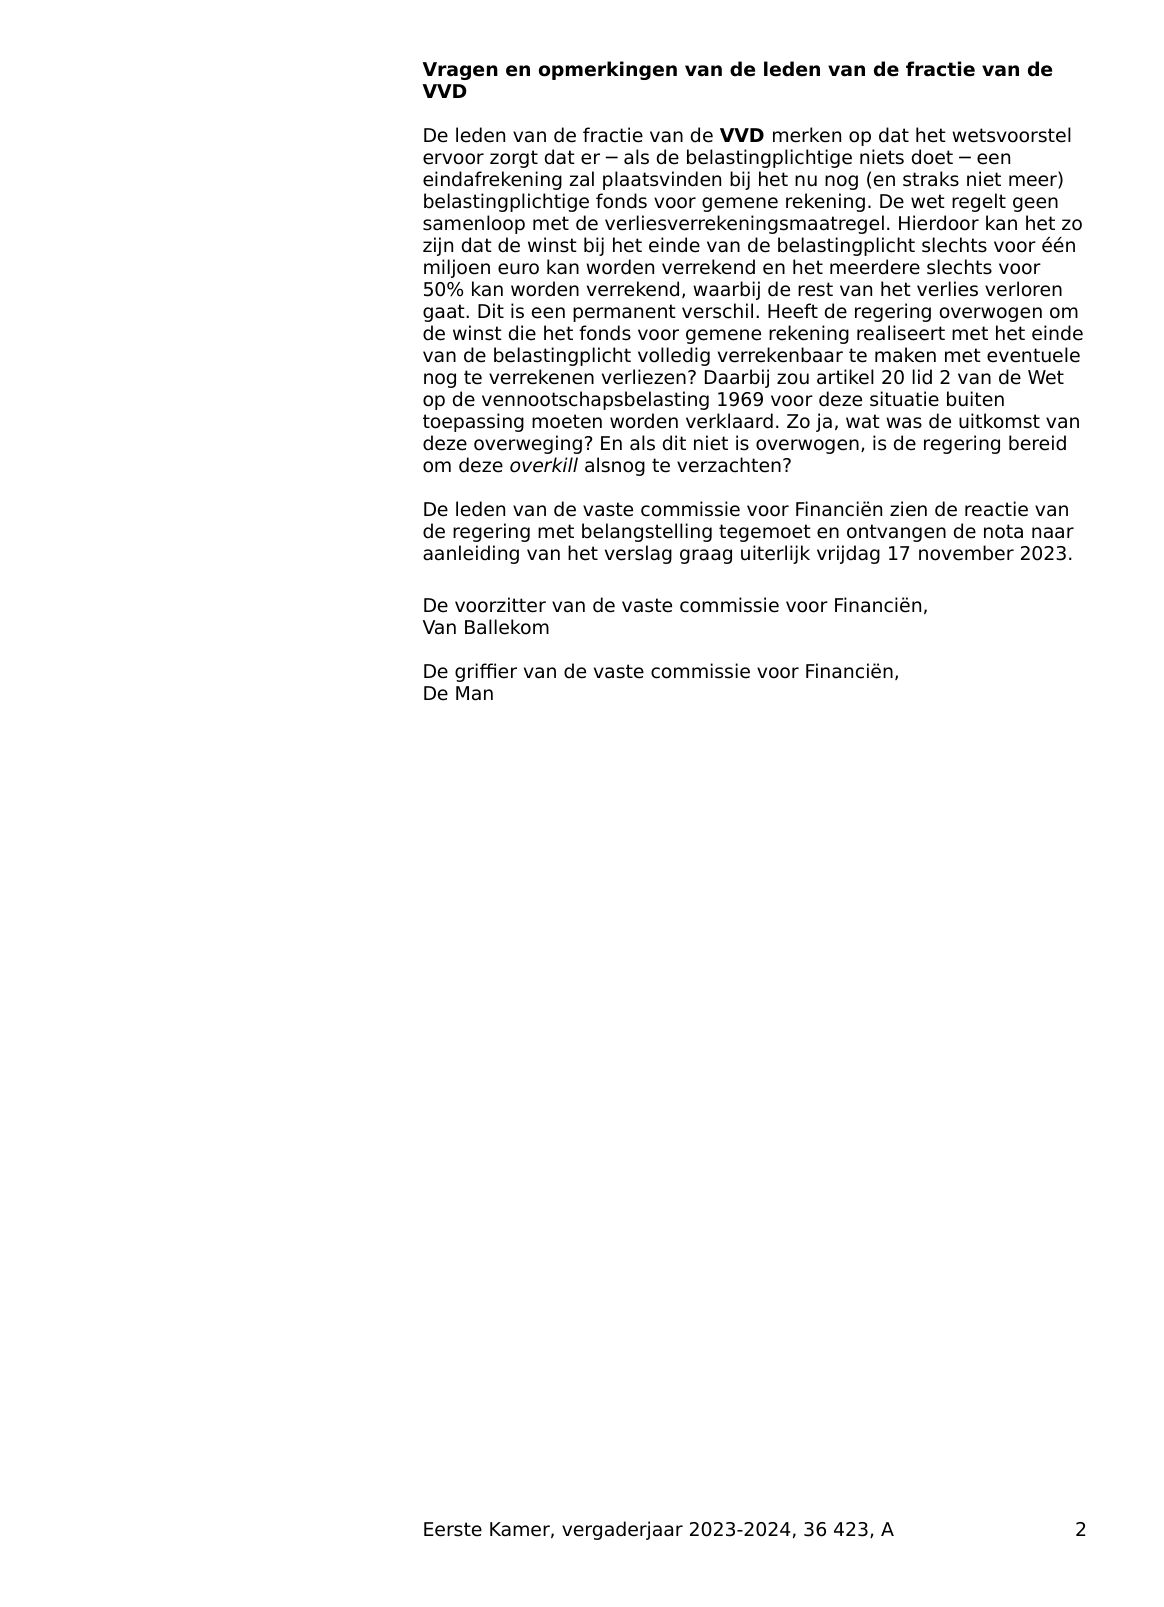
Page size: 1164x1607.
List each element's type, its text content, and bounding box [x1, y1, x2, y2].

text De leden van de vaste commissie voor Financiën zien de reactie van de regering met belangstelling tegemoet en ontvangen de nota naar aanleiding van het verslag graag uiterlijk vrijdag 17 november 2023. [422, 499, 1087, 565]
text De leden van de fractie van de VVD merken op dat het wetsvoorstel ervoor zorgt dat er ─ als de belastingplichtige niets doet ─ een eindafrekening zal plaatsvinden bij het nu nog (en straks niet meer) belastingplichtige fonds voor gemene rekening. De wet regelt geen samenloop met de verliesverrekeningsmaatregel. Hierdoor kan het zo zijn dat de winst bij het einde van de belastingplicht slechts voor één miljoen euro kan worden verrekend en het meerdere slechts voor 50% kan worden verrekend, waarbij de rest van het verlies verloren gaat. Dit is een permanent verschil. Heeft de regering overwogen om de winst die het fonds voor gemene rekening realiseert met het einde van de belastingplicht volledig verrekenbaar te maken met eventuele nog te verrekenen verliezen? Daarbij zou artikel 20 lid 2 van de Wet op de vennootschapsbelasting 1969 voor deze situatie buiten toepassing moeten worden verklaard. Zo ja, wat was de uitkomst van deze overweging? En als dit niet is overwogen, is de regering bereid om deze overkill alsnog te verzachten? [422, 125, 1087, 477]
text De griffier van de vaste commissie voor Financiën, De Man [422, 661, 1087, 705]
text De voorzitter van de vaste commissie voor Financiën, Van Ballekom [422, 595, 1087, 639]
subtitle Vragen en opmerkingen van de leden van de fractie van de VVD [422, 59, 1087, 103]
